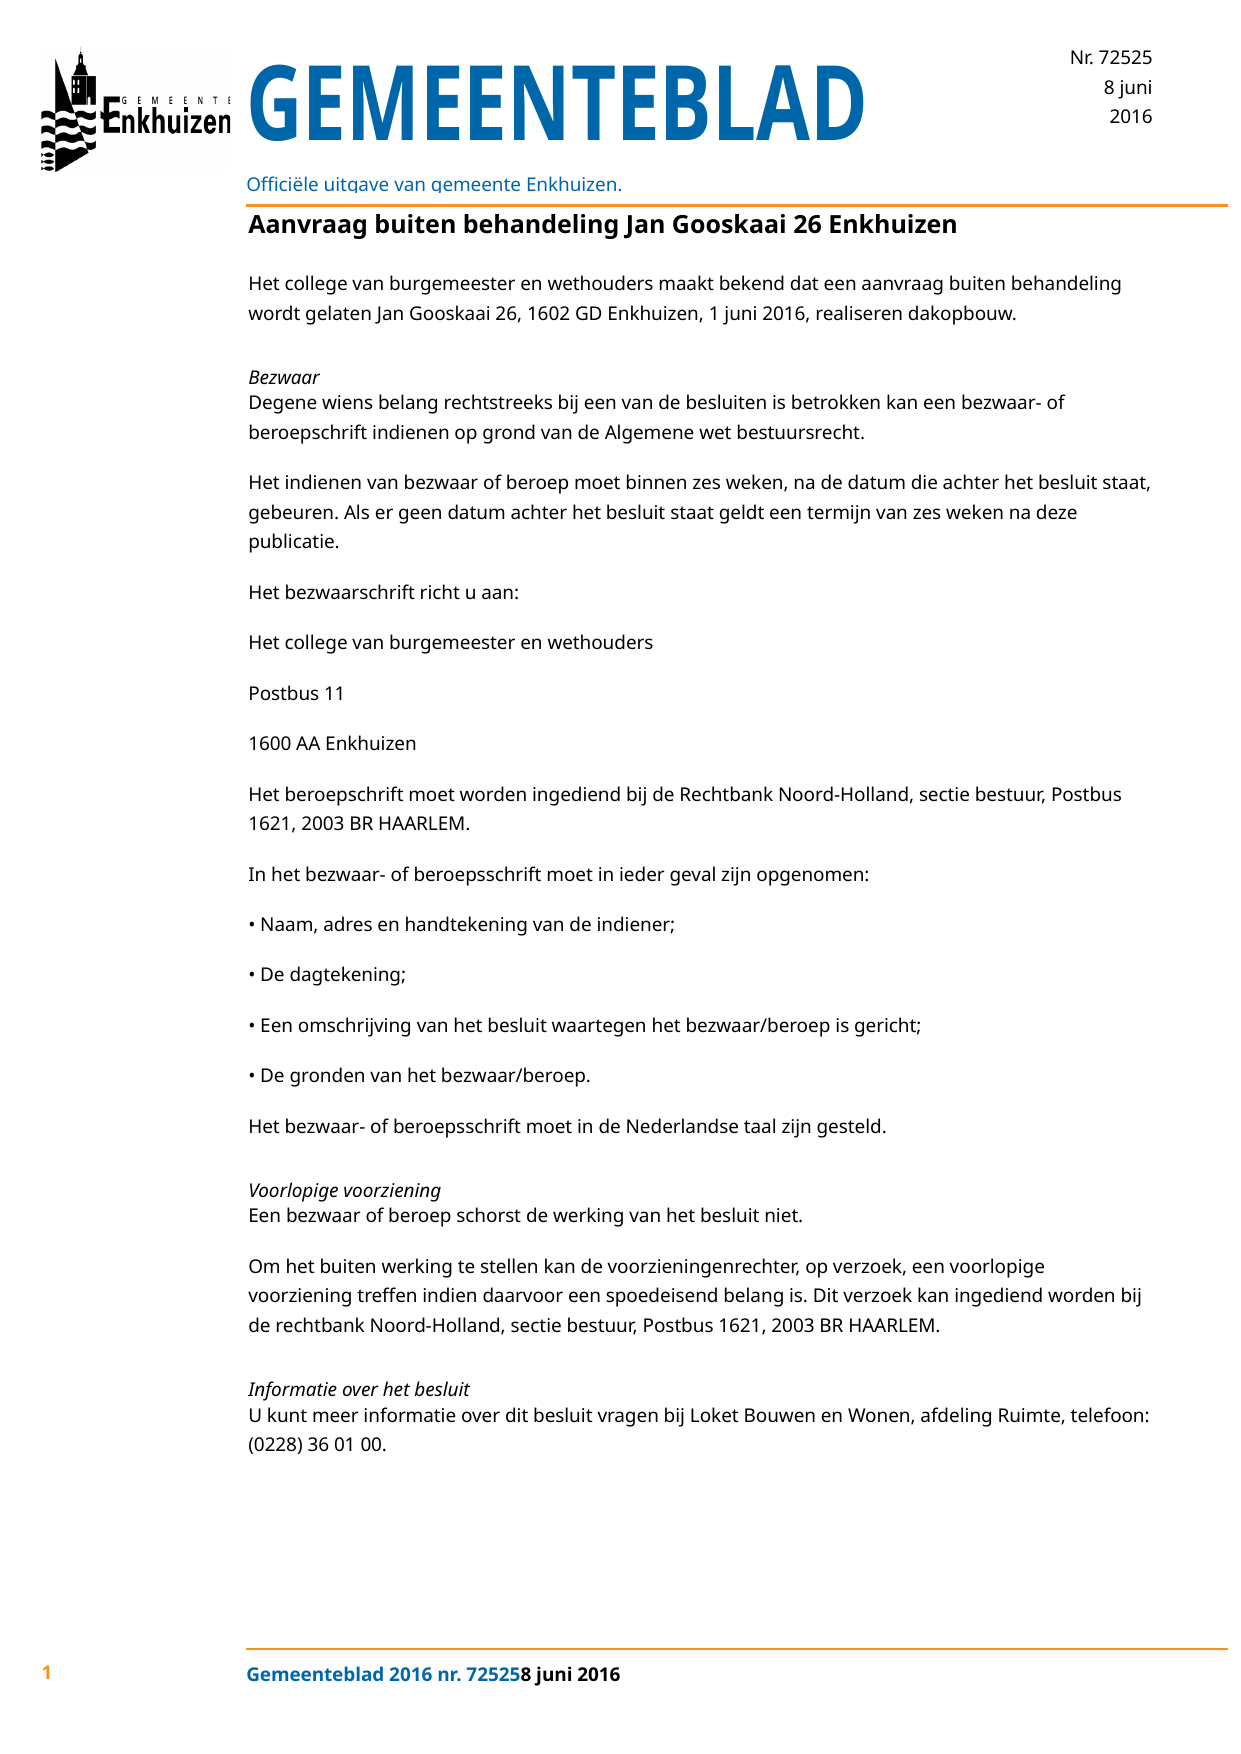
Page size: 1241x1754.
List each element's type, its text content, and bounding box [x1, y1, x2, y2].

text Postbus 11 [248, 680, 1152, 706]
text In het bezwaar- of beroepsschrift moet in ieder geval zijn opgenomen: [248, 861, 1152, 887]
text Een bezwaar of beroep schorst de werking van het besluit niet. [248, 1203, 1152, 1228]
picture [41, 47, 231, 172]
text U kunt meer informatie over dit besluit vragen bij Loket Bouwen en Wonen, afdeling Ruimte, telefoon: (0228) 36 01 00. [248, 1402, 1152, 1457]
text • Een omschrijving van het besluit waartegen het bezwaar/beroep is gericht; [248, 1012, 1152, 1038]
text Het bezwaar- of beroepsschrift moet in de Nederlandse taal zijn gesteld. [248, 1113, 1152, 1139]
text Het bezwaarschrift richt u aan: [248, 579, 1152, 605]
text Informatie over het besluit [248, 1376, 1152, 1402]
text • De gronden van het bezwaar/beroep. [248, 1062, 1152, 1088]
text Aanvraag buiten behandeling Jan Gooskaai 26 Enkhuizen [248, 207, 1152, 241]
text Degene wiens belang rechtstreeks bij een van de besluiten is betrokken kan een bezwaar- of beroepschrift indienen op grond van de Algemene wet bestuursrecht. [248, 389, 1152, 445]
text Voorlopige voorziening [248, 1177, 1152, 1203]
text Om het buiten werking te stellen kan de voorzieningenrechter, op verzoek, een voorlopige voorziening treffen indien daarvoor een spoedeisend belang is. Dit verzoek kan ingediend worden bij de rechtbank Noord-Holland, sectie bestuur, Postbus 1621, 2003 BR HAARLEM. [248, 1253, 1152, 1338]
text Het indienen van bezwaar of beroep moet binnen zes weken, na de datum die achter het besluit staat, gebeuren. Als er geen datum achter het besluit staat geldt een termijn van zes weken na deze publicatie. [248, 469, 1152, 554]
text Het college van burgemeester en wethouders maakt bekend dat een aanvraag buiten behandeling wordt gelaten Jan Gooskaai 26, 1602 GD Enkhuizen, 1 juni 2016, realiseren dakopbouw. [248, 270, 1152, 326]
text 1600 AA Enkhuizen [248, 730, 1152, 756]
text Bezwaar [248, 364, 1152, 389]
text • Naam, adres en handtekening van de indiener; [248, 911, 1152, 937]
text Het college van burgemeester en wethouders [248, 629, 1152, 655]
text Het beroepschrift moet worden ingediend bij de Rechtbank Noord-Holland, sectie bestuur, Postbus 1621, 2003 BR HAARLEM. [248, 781, 1152, 836]
text • De dagtekening; [248, 962, 1152, 987]
